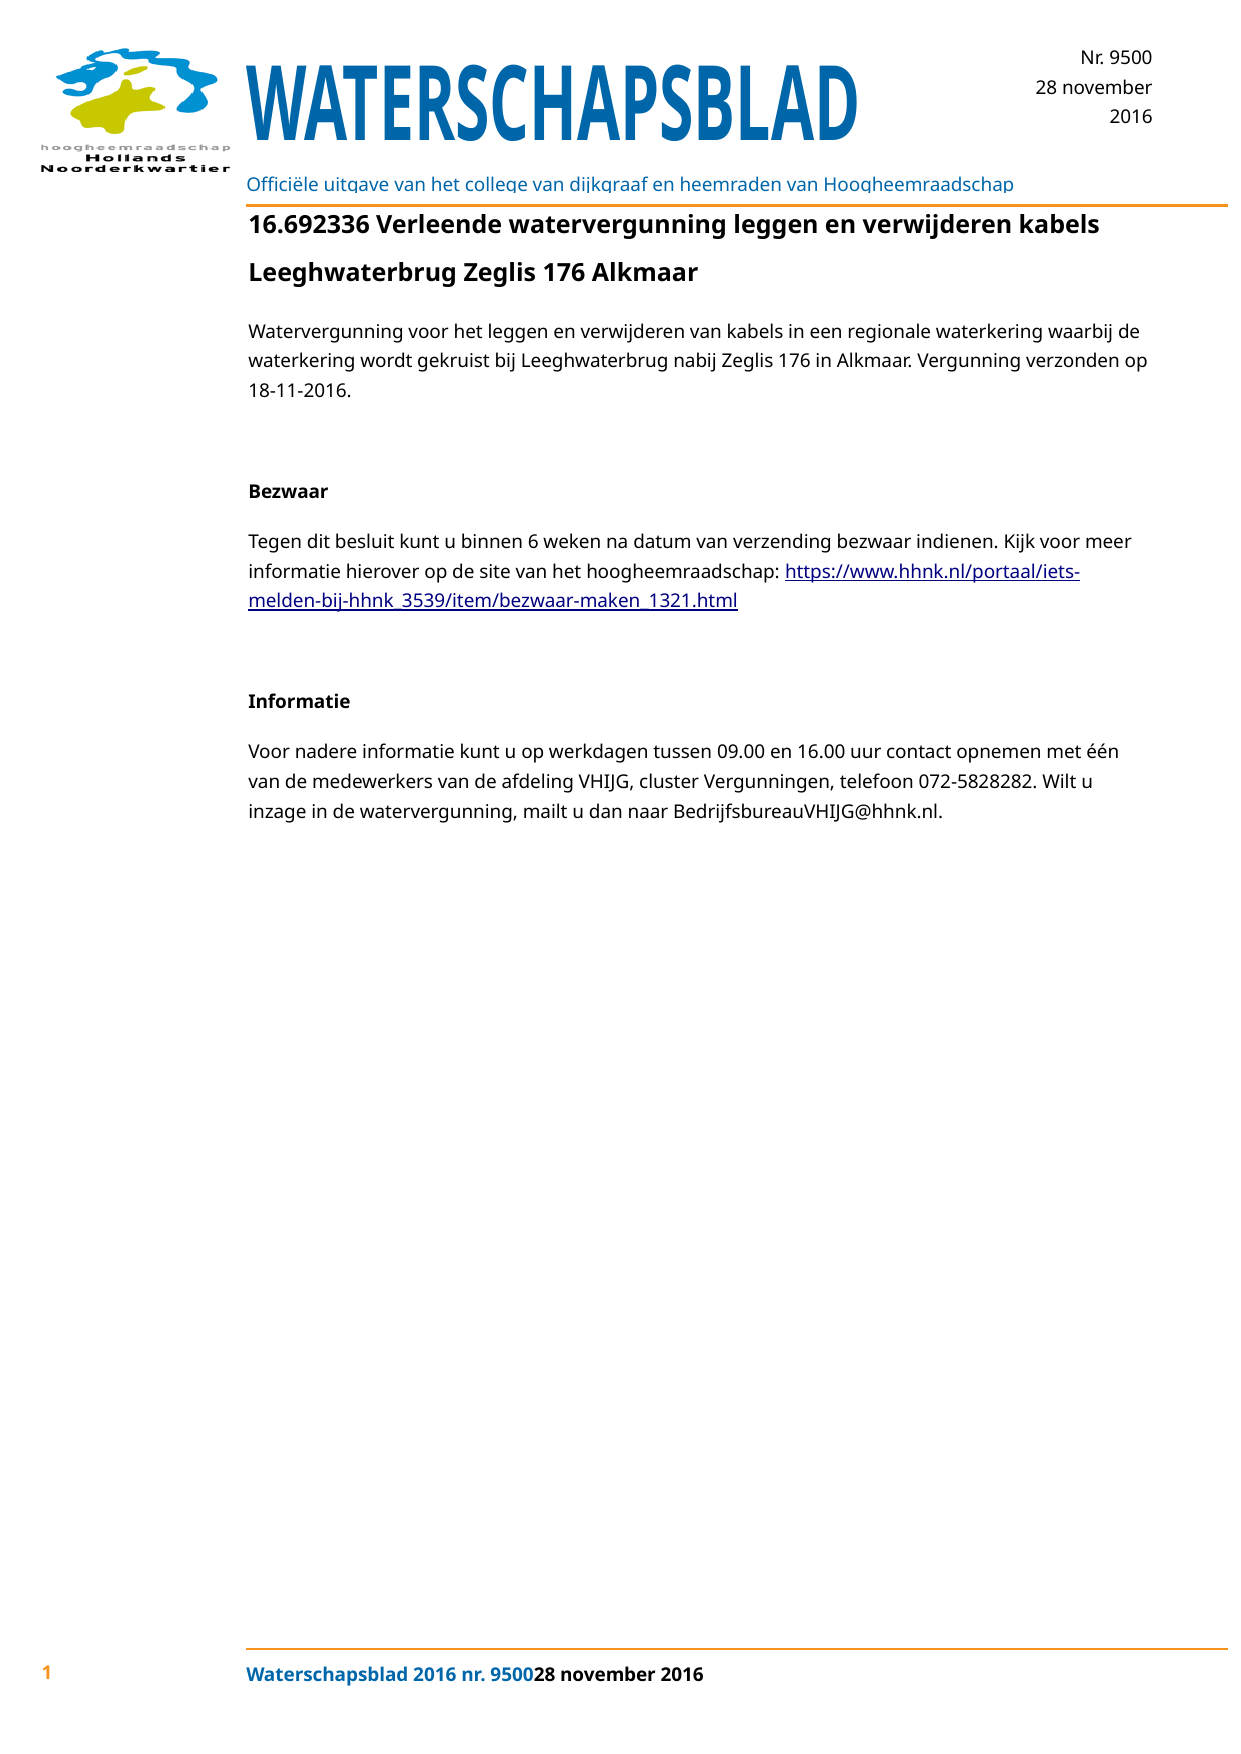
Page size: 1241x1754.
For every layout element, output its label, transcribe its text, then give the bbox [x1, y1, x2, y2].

text Voor nadere informatie kunt u op werkdagen tussen 09.00 en 16.00 uur contact opnemen met één van de medewerkers van de afdeling VHIJG, cluster Vergunningen, telefoon 072-5828282. Wilt u inzage in de watervergunning, mailt u dan naar BedrijfsbureauVHIJG@hhnk.nl. [248, 739, 1152, 824]
text Informatie [248, 688, 1152, 714]
text Bezwaar [248, 478, 1152, 504]
text Watervergunning voor het leggen en verwijderen van kabels in een regionale waterkering waarbij de waterkering wordt gekruist bij Leeghwaterbrug nabij Zeglis 176 in Alkmaar. Vergunning verzonden op 18-11-2016. [248, 318, 1152, 403]
picture [41, 47, 231, 172]
text 16.692336 Verleende watervergunning leggen en verwijderen kabels Leeghwaterbrug Zeglis 176 Alkmaar [248, 207, 1152, 288]
text Tegen dit besluit kunt u binnen 6 weken na datum van verzending bezwaar indienen. Kijk voor meer informatie hierover op de site van het hoogheemraadschap: https://www.hhnk.nl/portaal/iets-melden-bij-hhnk_3539/item/bezwaar-maken_1321.html [248, 528, 1152, 613]
